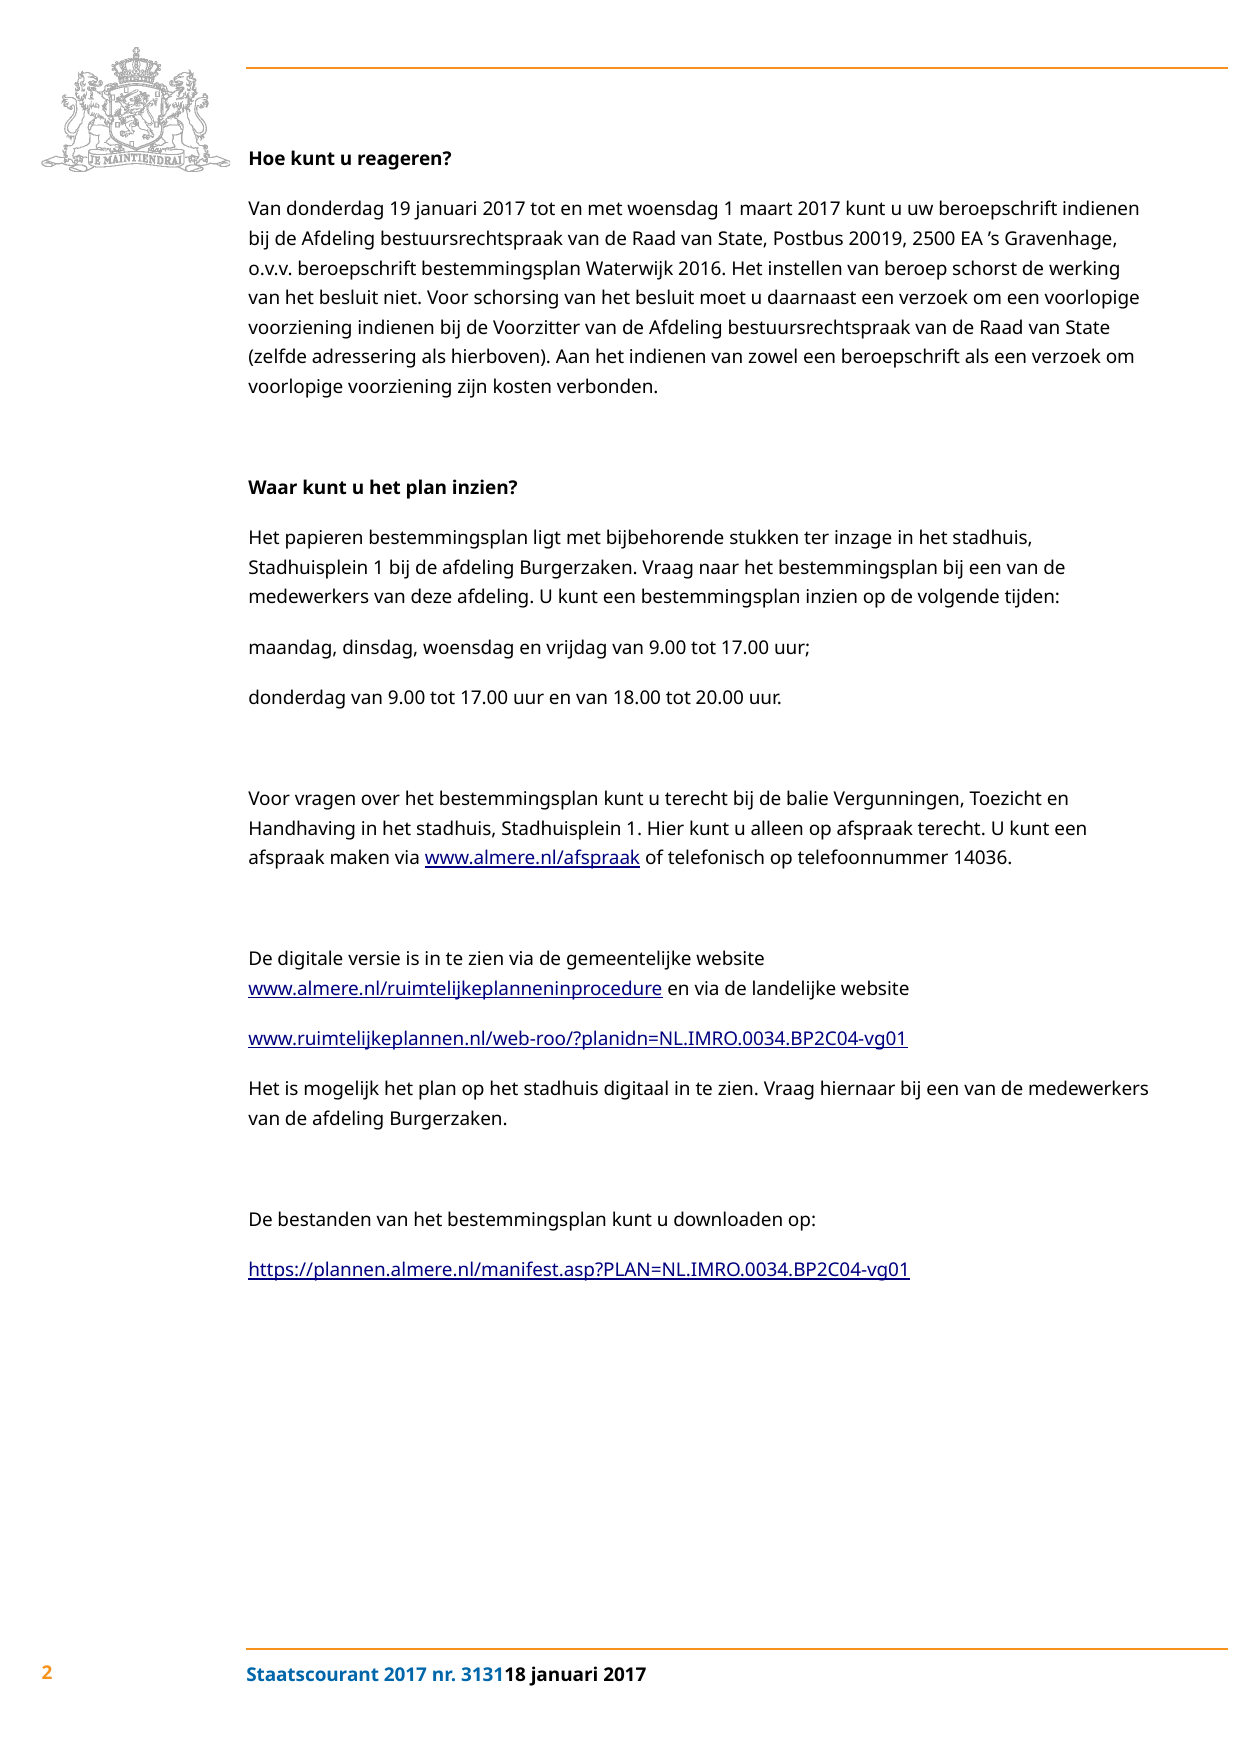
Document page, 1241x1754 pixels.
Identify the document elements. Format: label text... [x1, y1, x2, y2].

text De bestanden van het bestemmingsplan kunt u downloaden op: [248, 1206, 1152, 1232]
text Waar kunt u het plan inzien? [248, 474, 1152, 500]
text www.ruimtelijkeplannen.nl/web-roo/?planidn=NL.IMRO.0034.BP2C04-vg01 [248, 1025, 1152, 1051]
text maandag, dinsdag, woensdag en vrijdag van 9.00 tot 17.00 uur; [248, 634, 1152, 660]
text Het papieren bestemmingsplan ligt met bijbehorende stukken ter inzage in het stadhuis, Stadhuisplein 1 bij de afdeling Burgerzaken. Vraag naar het bestemmingsplan bij een van de medewerkers van deze afdeling. U kunt een bestemmingsplan inzien op de volgende tijden: [248, 524, 1152, 609]
text Voor vragen over het bestemmingsplan kunt u terecht bij de balie Vergunningen, Toezicht en Handhaving in het stadhuis, Stadhuisplein 1. Hier kunt u alleen op afspraak terecht. U kunt een afspraak maken via www.almere.nl/afspraak of telefonisch op telefoonnummer 14036. [248, 785, 1152, 870]
text Van donderdag 19 januari 2017 tot en met woensdag 1 maart 2017 kunt u uw beroepschrift indienen bij de Afdeling bestuursrechtspraak van de Raad van State, Postbus 20019, 2500 EA ’s Gravenhage, o.v.v. beroepschrift bestemmingsplan Waterwijk 2016. Het instellen van beroep schorst de werking van het besluit niet. Voor schorsing van het besluit moet u daarnaast een verzoek om een voorlopige voorziening indienen bij de Voorzitter van de Afdeling bestuursrechtspraak van de Raad van State (zelfde adressering als hierboven). Aan het indienen van zowel een beroepschrift als een verzoek om voorlopige voorziening zijn kosten verbonden. [248, 196, 1152, 399]
text donderdag van 9.00 tot 17.00 uur en van 18.00 tot 20.00 uur. [248, 684, 1152, 710]
text Hoe kunt u reageren? [248, 145, 1152, 171]
text De digitale versie is in te zien via de gemeentelijke website www.almere.nl/ruimtelijkeplanneninprocedure en via de landelijke website [248, 945, 1152, 1001]
text https://plannen.almere.nl/manifest.asp?PLAN=NL.IMRO.0034.BP2C04-vg01 [248, 1256, 1152, 1282]
text Het is mogelijk het plan op het stadhuis digitaal in te zien. Vraag hiernaar bij een van de medewerkers van de afdeling Burgerzaken. [248, 1076, 1152, 1131]
picture [41, 47, 231, 172]
